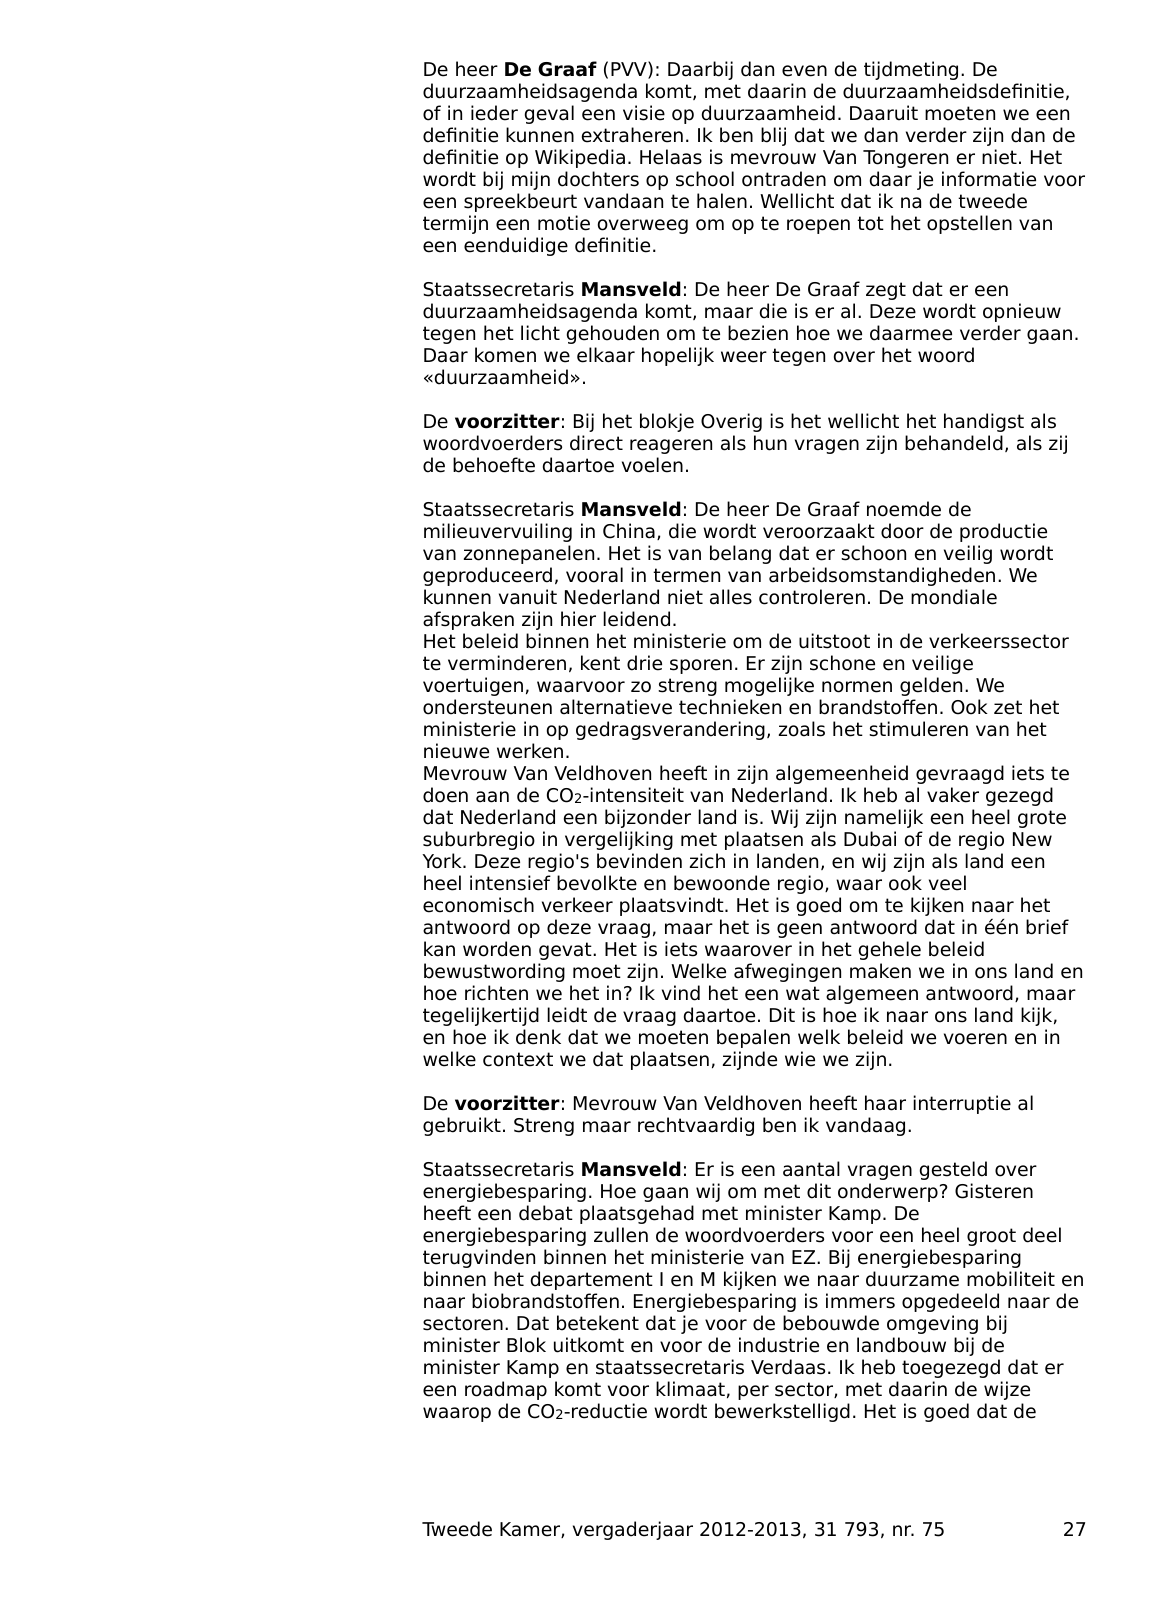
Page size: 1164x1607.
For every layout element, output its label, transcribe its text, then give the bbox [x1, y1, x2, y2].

text De voorzitter: Bij het blokje Overig is het wellicht het handigst als woordvoerders direct reageren als hun vragen zijn behandeld, als zij de behoefte daartoe voelen. [422, 411, 1087, 477]
text Staatssecretaris Mansveld: Er is een aantal vragen gesteld over energiebesparing. Hoe gaan wij om met dit onderwerp? Gisteren heeft een debat plaatsgehad met minister Kamp. De energiebesparing zullen de woordvoerders voor een heel groot deel terugvinden binnen het ministerie van EZ. Bij energiebesparing binnen het departement I en M kijken we naar duurzame mobiliteit en naar biobrandstoffen. Energiebesparing is immers opgedeeld naar de sectoren. Dat betekent dat je voor de bebouwde omgeving bij minister Blok uitkomt en voor de industrie en landbouw bij de minister Kamp en staatssecretaris Verdaas. Ik heb toegezegd dat er een roadmap komt voor klimaat, per sector, met daarin de wijze waarop de CO2-reductie wordt bewerkstelligd. Het is goed dat de [422, 1159, 1087, 1423]
text Staatssecretaris Mansveld: De heer De Graaf zegt dat er een duurzaamheidsagenda komt, maar die is er al. Deze wordt opnieuw tegen het licht gehouden om te bezien hoe we daarmee verder gaan. Daar komen we elkaar hopelijk weer tegen over het woord «duurzaamheid». [422, 279, 1087, 389]
text De heer De Graaf (PVV): Daarbij dan even de tijdmeting. De duurzaamheidsagenda komt, met daarin de duurzaamheidsdefinitie, of in ieder geval een visie op duurzaamheid. Daaruit moeten we een definitie kunnen extraheren. Ik ben blij dat we dan verder zijn dan de definitie op Wikipedia. Helaas is mevrouw Van Tongeren er niet. Het wordt bij mijn dochters op school ontraden om daar je informatie voor een spreekbeurt vandaan te halen. Wellicht dat ik na de tweede termijn een motie overweeg om op te roepen tot het opstellen van een eenduidige definitie. [422, 59, 1087, 257]
text Staatssecretaris Mansveld: De heer De Graaf noemde de milieuvervuiling in China, die wordt veroorzaakt door de productie van zonnepanelen. Het is van belang dat er schoon en veilig wordt geproduceerd, vooral in termen van arbeidsomstandigheden. We kunnen vanuit Nederland niet alles controleren. De mondiale afspraken zijn hier leidend. [422, 499, 1087, 631]
text Mevrouw Van Veldhoven heeft in zijn algemeenheid gevraagd iets te doen aan de CO2-intensiteit van Nederland. Ik heb al vaker gezegd dat Nederland een bijzonder land is. Wij zijn namelijk een heel grote suburbregio in vergelijking met plaatsen als Dubai of de regio New York. Deze regio's bevinden zich in landen, en wij zijn als land een heel intensief bevolkte en bewoonde regio, waar ook veel economisch verkeer plaatsvindt. Het is goed om te kijken naar het antwoord op deze vraag, maar het is geen antwoord dat in één brief kan worden gevat. Het is iets waarover in het gehele beleid bewustwording moet zijn. Welke afwegingen maken we in ons land en hoe richten we het in? Ik vind het een wat algemeen antwoord, maar tegelijkertijd leidt de vraag daartoe. Dit is hoe ik naar ons land kijk, en hoe ik denk dat we moeten bepalen welk beleid we voeren en in welke context we dat plaatsen, zijnde wie we zijn. [422, 763, 1087, 1071]
text De voorzitter: Mevrouw Van Veldhoven heeft haar interruptie al gebruikt. Streng maar rechtvaardig ben ik vandaag. [422, 1093, 1087, 1137]
text Het beleid binnen het ministerie om de uitstoot in de verkeerssector te verminderen, kent drie sporen. Er zijn schone en veilige voertuigen, waarvoor zo streng mogelijke normen gelden. We ondersteunen alternatieve technieken en brandstoffen. Ook zet het ministerie in op gedragsverandering, zoals het stimuleren van het nieuwe werken. [422, 631, 1087, 763]
